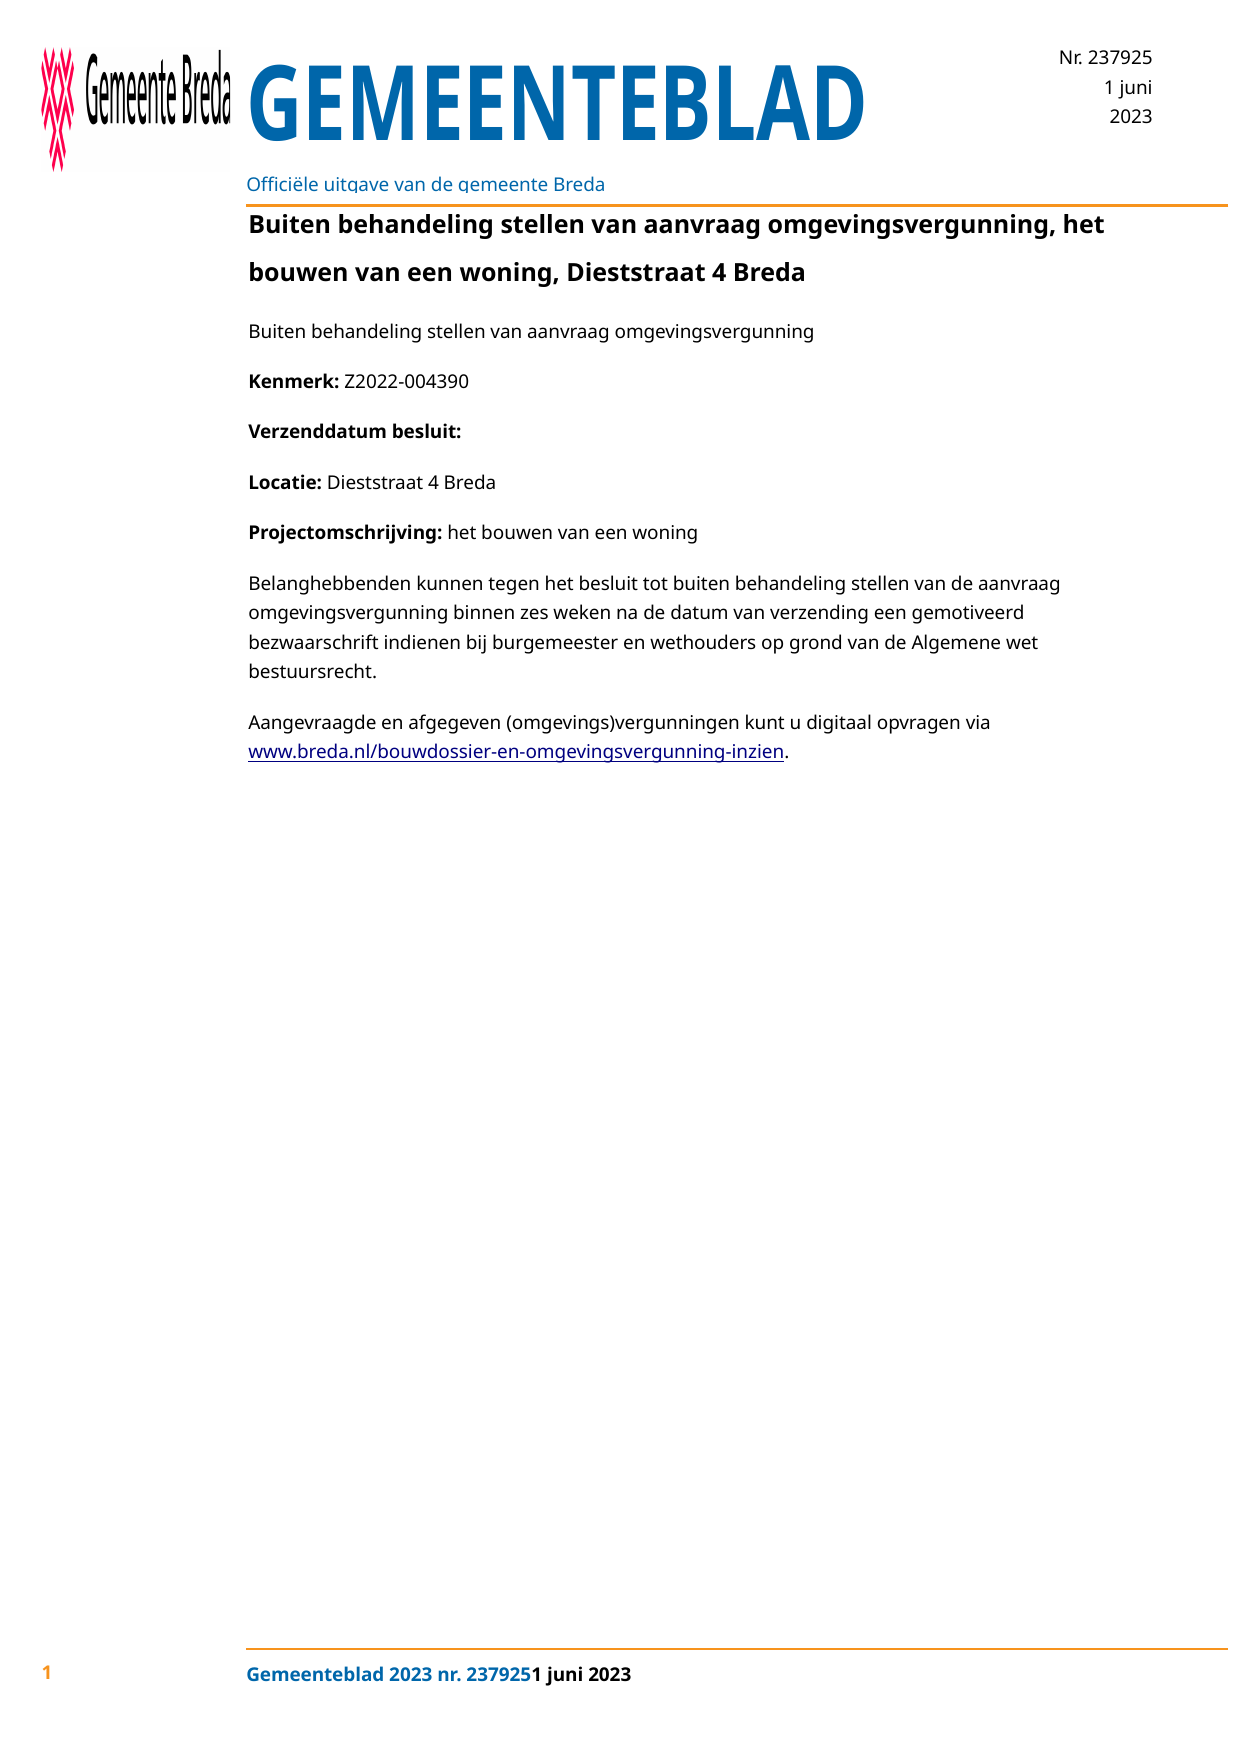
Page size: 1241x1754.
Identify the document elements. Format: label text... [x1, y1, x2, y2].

text Verzenddatum besluit: [248, 419, 1152, 444]
text Belanghebbenden kunnen tegen het besluit tot buiten behandeling stellen van de aanvraag omgevingsvergunning binnen zes weken na de datum van verzending een gemotiveerd bezwaarschrift indienen bij burgemeester en wethouders op grond van de Algemene wet bestuursrecht. [248, 570, 1152, 684]
text Locatie: Dieststraat 4 Breda [248, 469, 1152, 495]
text Buiten behandeling stellen van aanvraag omgevingsvergunning, het bouwen van een woning, Dieststraat 4 Breda [248, 207, 1152, 288]
picture [41, 47, 231, 172]
text Kenmerk: Z2022-004390 [248, 368, 1152, 394]
text Buiten behandeling stellen van aanvraag omgevingsvergunning [248, 318, 1152, 344]
text Aangevraagde en afgegeven (omgevings)vergunningen kunt u digitaal opvragen via www.breda.nl/bouwdossier-en-omgevingsvergunning-inzien. [248, 709, 1152, 764]
text Projectomschrijving: het bouwen van een woning [248, 519, 1152, 545]
